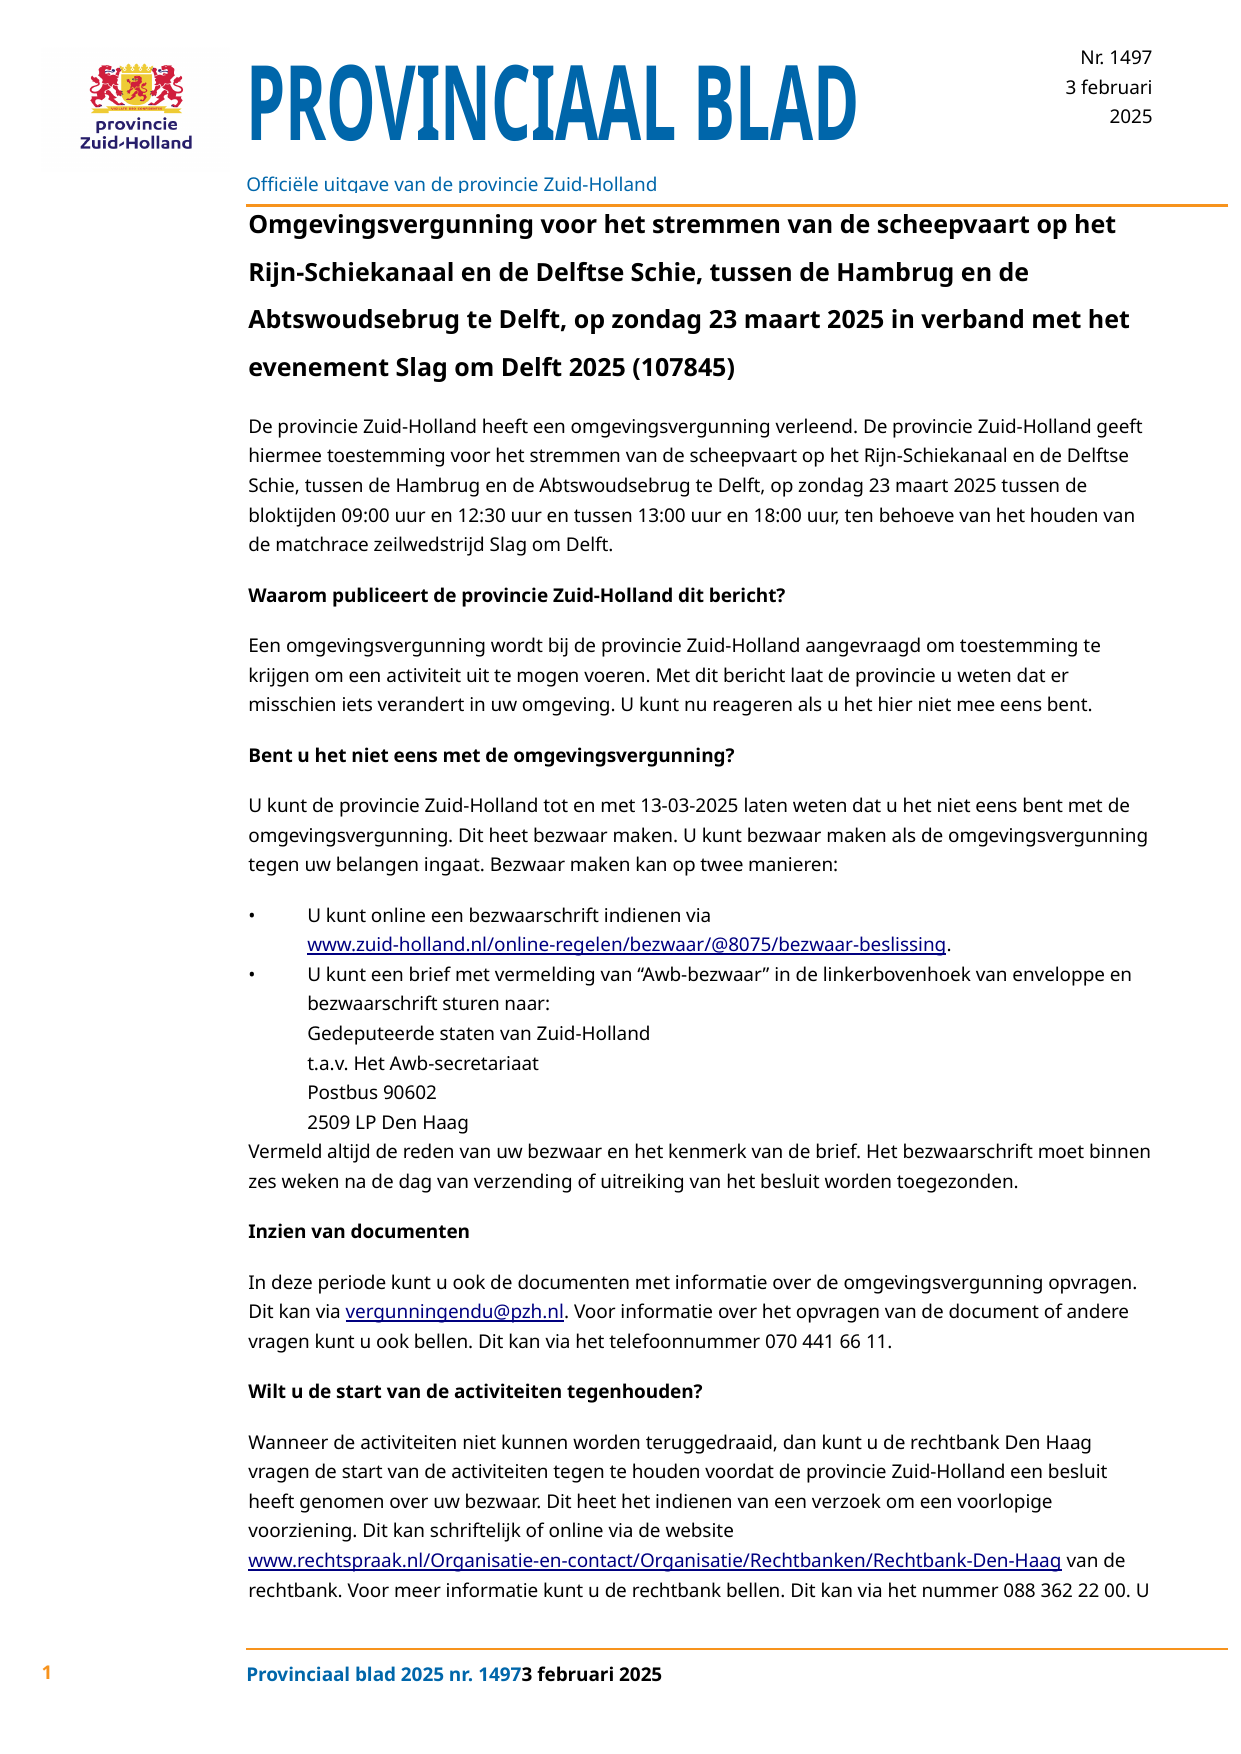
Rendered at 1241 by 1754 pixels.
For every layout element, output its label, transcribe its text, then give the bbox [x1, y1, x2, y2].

list 2509 LP Den Haag [248, 1109, 1152, 1135]
text Vermeld altijd de reden van uw bezwaar en het kenmerk van de brief. Het bezwaarschrift moet binnen zes weken na de dag van verzending of uitreiking van het besluit worden toegezonden. [248, 1138, 1152, 1194]
text Waarom publiceert de provincie Zuid-Holland dit bericht? [248, 582, 1152, 608]
picture [41, 47, 231, 172]
text Een omgevingsvergunning wordt bij de provincie Zuid-Holland aangevraagd om toestemming te krijgen om een activiteit uit te mogen voeren. Met dit bericht laat de provincie u weten dat er misschien iets verandert in uw omgeving. U kunt nu reageren als u het hier niet mee eens bent. [248, 632, 1152, 717]
list Postbus 90602 [248, 1079, 1152, 1105]
text Inzien van documenten [248, 1218, 1152, 1244]
text Omgevingsvergunning voor het stremmen van de scheepvaart op het Rijn-Schiekanaal en de Delftse Schie, tussen de Hambrug en de Abtswoudsebrug te Delft, op zondag 23 maart 2025 in verband met het evenement Slag om Delft 2025 (107845) [248, 207, 1152, 384]
list U kunt online een bezwaarschrift indienen via www.zuid-holland.nl/online-regelen/bezwaar/@8075/bezwaar-beslissing. [248, 902, 1152, 957]
text De provincie Zuid-Holland heeft een omgevingsvergunning verleend. De provincie Zuid-Holland geeft hiermee toestemming voor het stremmen van de scheepvaart op het Rijn-Schiekanaal en de Delftse Schie, tussen de Hambrug en de Abtswoudsebrug te Delft, op zondag 23 maart 2025 tussen de bloktijden 09:00 uur en 12:30 uur en tussen 13:00 uur en 18:00 uur, ten behoeve van het houden van de matchrace zeilwedstrijd Slag om Delft. [248, 413, 1152, 557]
list U kunt een brief met vermelding van “Awb-bezwaar” in de linkerbovenhoek van enveloppe en bezwaarschrift sturen naar: [248, 961, 1152, 1016]
text In deze periode kunt u ook de documenten met informatie over de omgevingsvergunning opvragen. Dit kan via vergunningendu@pzh.nl. Voor informatie over het opvragen van de document of andere vragen kunt u ook bellen. Dit kan via het telefoonnummer 070 441 66 11. [248, 1269, 1152, 1354]
list Gedeputeerde staten van Zuid-Holland [248, 1020, 1152, 1046]
list t.a.v. Het Awb-secretariaat [248, 1050, 1152, 1076]
text Wilt u de start van de activiteiten tegenhouden? [248, 1378, 1152, 1404]
text Bent u het niet eens met de omgevingsvergunning? [248, 742, 1152, 768]
text Wanneer de activiteiten niet kunnen worden teruggedraaid, dan kunt u de rechtbank Den Haag vragen de start van de activiteiten tegen te houden voordat de provincie Zuid-Holland een besluit heeft genomen over uw bezwaar. Dit heet het indienen van een verzoek om een voorlopige voorziening. Dit kan schriftelijk of online via de website www.rechtspraak.nl/Organisatie-en-contact/Organisatie/Rechtbanken/Rechtbank-Den-Haag van de rechtbank. Voor meer informatie kunt u de rechtbank bellen. Dit kan via het nummer 088 362 22 00. U [248, 1429, 1152, 1603]
text U kunt de provincie Zuid-Holland tot en met 13-03-2025 laten weten dat u het niet eens bent met de omgevingsvergunning. Dit heet bezwaar maken. U kunt bezwaar maken als de omgevingsvergunning tegen uw belangen ingaat. Bezwaar maken kan op twee manieren: [248, 792, 1152, 877]
